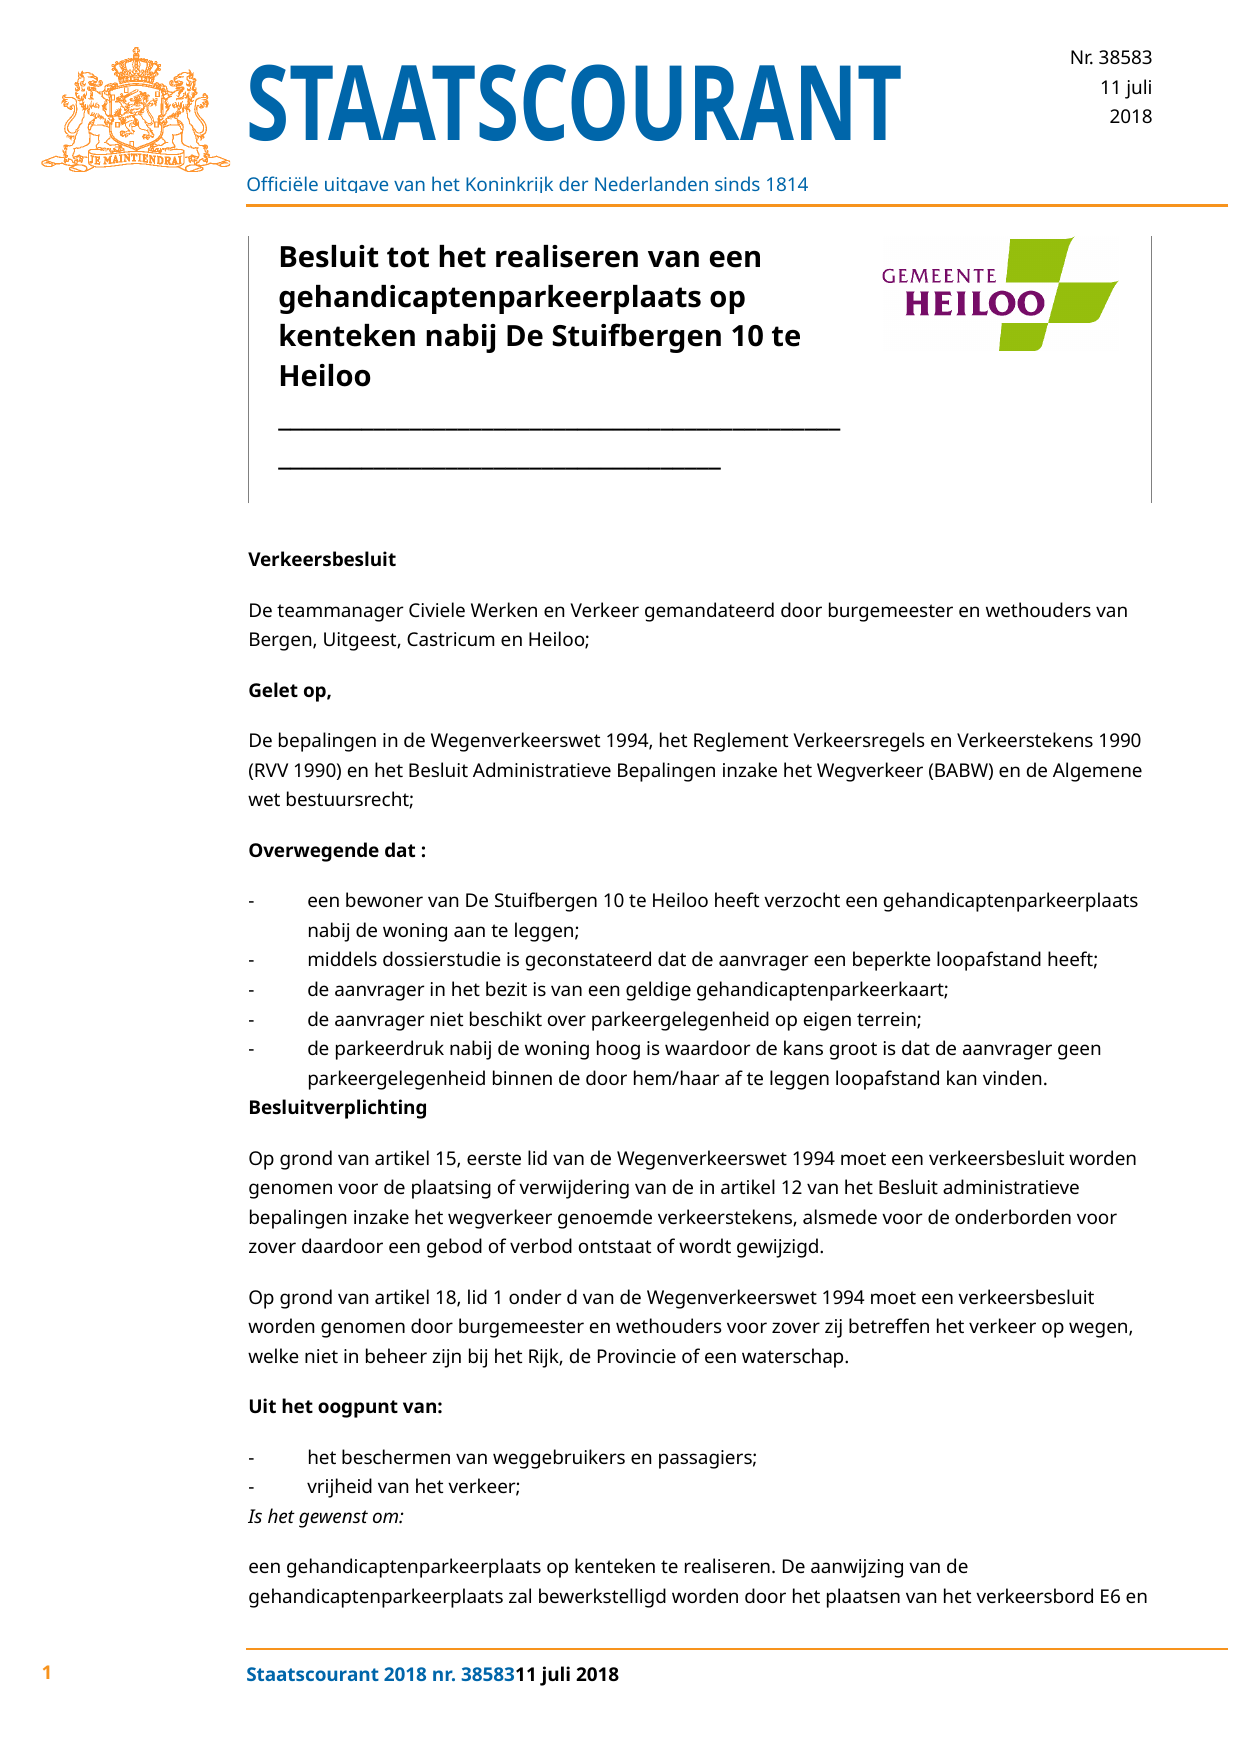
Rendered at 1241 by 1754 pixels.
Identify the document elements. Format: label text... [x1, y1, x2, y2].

list de aanvrager in het bezit is van een geldige gehandicaptenparkeerkaart; [248, 976, 1152, 1002]
text Gelet op, [248, 677, 1152, 703]
list een bewoner van De Stuifbergen 10 te Heiloo heeft verzocht een gehandicaptenparkeerplaats nabij de woning aan te leggen; [248, 887, 1152, 943]
text Op grond van artikel 15, eerste lid van de Wegenverkeerswet 1994 moet een verkeersbesluit worden genomen voor de plaatsing of verwijdering van de in artikel 12 van het Besluit administratieve bepalingen inzake het wegverkeer genoemde verkeerstekens, alsmede voor de onderborden voor zover daardoor een gebod of verbod ontstaat of wordt gewijzigd. [248, 1145, 1152, 1259]
list het beschermen van weggebruikers en passagiers; [248, 1444, 1152, 1470]
table_header Besluit tot het realiseren van een gehandicaptenparkeerplaats op kenteken nabij De Stuifbergen 10 te Heiloo ____________________________________________________________________________________ [249, 236, 850, 503]
picture [882, 236, 1119, 351]
text een gehandicaptenparkeerplaats op kenteken te realiseren. De aanwijzing van de gehandicaptenparkeerplaats zal bewerkstelligd worden door het plaatsen van het verkeersbord E6 en [248, 1554, 1152, 1609]
list de parkeerdruk nabij de woning hoog is waardoor de kans groot is dat de aanvrager geen parkeergelegenheid binnen de door hem/haar af te leggen loopafstand kan vinden. [248, 1035, 1152, 1091]
text Verkeersbesluit [248, 547, 1152, 572]
picture [41, 47, 231, 172]
list vrijheid van het verkeer; [248, 1474, 1152, 1499]
text De teammanager Civiele Werken en Verkeer gemandateerd door burgemeester en wethouders van Bergen, Uitgeest, Castricum en Heiloo; [248, 597, 1152, 652]
text Overwegende dat : [248, 837, 1152, 863]
text Is het gewenst om: [248, 1503, 1152, 1529]
table_header [850, 236, 1151, 503]
text De bepalingen in de Wegenverkeerswet 1994, het Reglement Verkeersregels en Verkeerstekens 1990 (RVV 1990) en het Besluit Administratieve Bepalingen inzake het Wegverkeer (BABW) en de Algemene wet bestuursrecht; [248, 727, 1152, 812]
text Op grond van artikel 18, lid 1 onder d van de Wegenverkeerswet 1994 moet een verkeersbesluit worden genomen door burgemeester en wethouders voor zover zij betreffen het verkeer op wegen, welke niet in beheer zijn bij het Rijk, de Provincie of een waterschap. [248, 1284, 1152, 1369]
list de aanvrager niet beschikt over parkeergelegenheid op eigen terrein; [248, 1006, 1152, 1032]
text Besluitverplichting [248, 1094, 1152, 1120]
list middels dossierstudie is geconstateerd dat de aanvrager een beperkte loopafstand heeft; [248, 947, 1152, 972]
text Uit het oogpunt van: [248, 1394, 1152, 1419]
